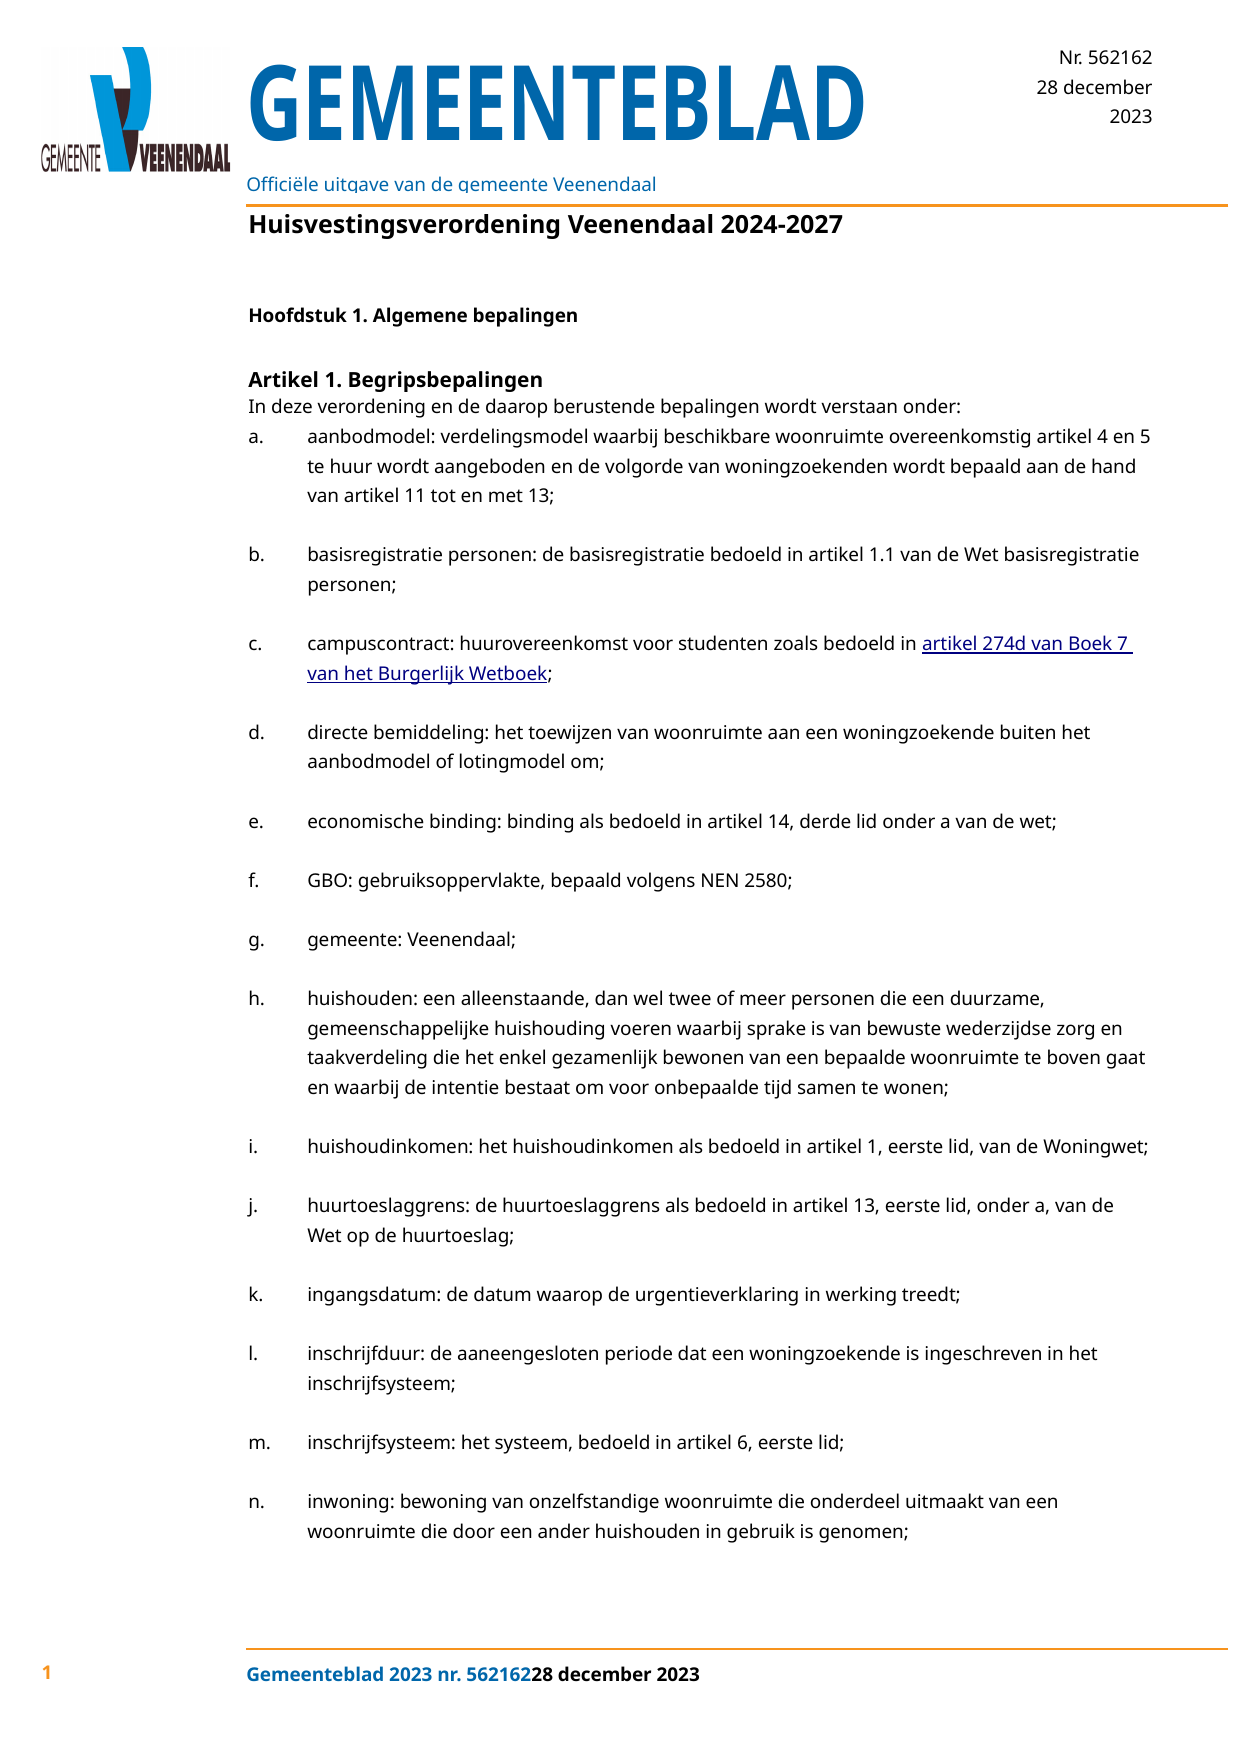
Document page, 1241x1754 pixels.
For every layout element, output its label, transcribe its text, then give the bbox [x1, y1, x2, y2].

list ingangsdatum: de datum waarop de urgentieverklaring in werking treedt; [248, 1281, 1152, 1307]
list gemeente: Veenendaal; [248, 926, 1152, 952]
text In deze verordening en de daarop berustende bepalingen wordt verstaan onder: [248, 394, 1152, 419]
list inschrijfduur: de aaneengesloten periode dat een woningzoekende is ingeschreven in het inschrijfsysteem; [248, 1340, 1152, 1396]
list inschrijfsysteem: het systeem, bedoeld in artikel 6, eerste lid; [248, 1429, 1152, 1455]
list huurtoeslaggrens: de huurtoeslaggrens als bedoeld in artikel 13, eerste lid, onder a, van de Wet op de huurtoeslag; [248, 1192, 1152, 1248]
list directe bemiddeling: het toewijzen van woonruimte aan een woningzoekende buiten het aanbodmodel of lotingmodel om; [248, 719, 1152, 774]
list campuscontract: huurovereenkomst voor studenten zoals bedoeld in artikel 274d van Boek 7 van het Burgerlijk Wetboek; [248, 630, 1152, 686]
text Artikel 1. Begripsbepalingen [248, 365, 1152, 394]
list huishoudinkomen: het huishoudinkomen als bedoeld in artikel 1, eerste lid, van de Woningwet; [248, 1133, 1152, 1159]
list GBO: gebruiksoppervlakte, bepaald volgens NEN 2580; [248, 867, 1152, 893]
text Huisvestingsverordening Veenendaal 2024-2027 [248, 207, 1152, 241]
text Hoofdstuk 1. Algemene bepalingen [248, 300, 1152, 328]
picture [123, 47, 231, 172]
list huishouden: een alleenstaande, dan wel twee of meer personen die een duurzame, gemeenschappelijke huishouding voeren waarbij sprake is van bewuste wederzijdse zorg en taakverdeling die het enkel gezamenlijk bewonen van een bepaalde woonruimte te boven gaat en waarbij de intentie bestaat om voor onbepaalde tijd samen te wonen; [248, 985, 1152, 1100]
list aanbodmodel: verdelingsmodel waarbij beschikbare woonruimte overeenkomstig artikel 4 en 5 te huur wordt aangeboden en de volgorde van woningzoekenden wordt bepaald aan de hand van artikel 11 tot en met 13; [248, 423, 1152, 508]
list economische binding: binding als bedoeld in artikel 14, derde lid onder a van de wet; [248, 808, 1152, 833]
list inwoning: bewoning van onzelfstandige woonruimte die onderdeel uitmaakt van een woonruimte die door een ander huishouden in gebruik is genomen; [248, 1488, 1152, 1543]
list basisregistratie personen: de basisregistratie bedoeld in artikel 1.1 van de Wet basisregistratie personen; [248, 542, 1152, 597]
picture [41, 47, 130, 172]
